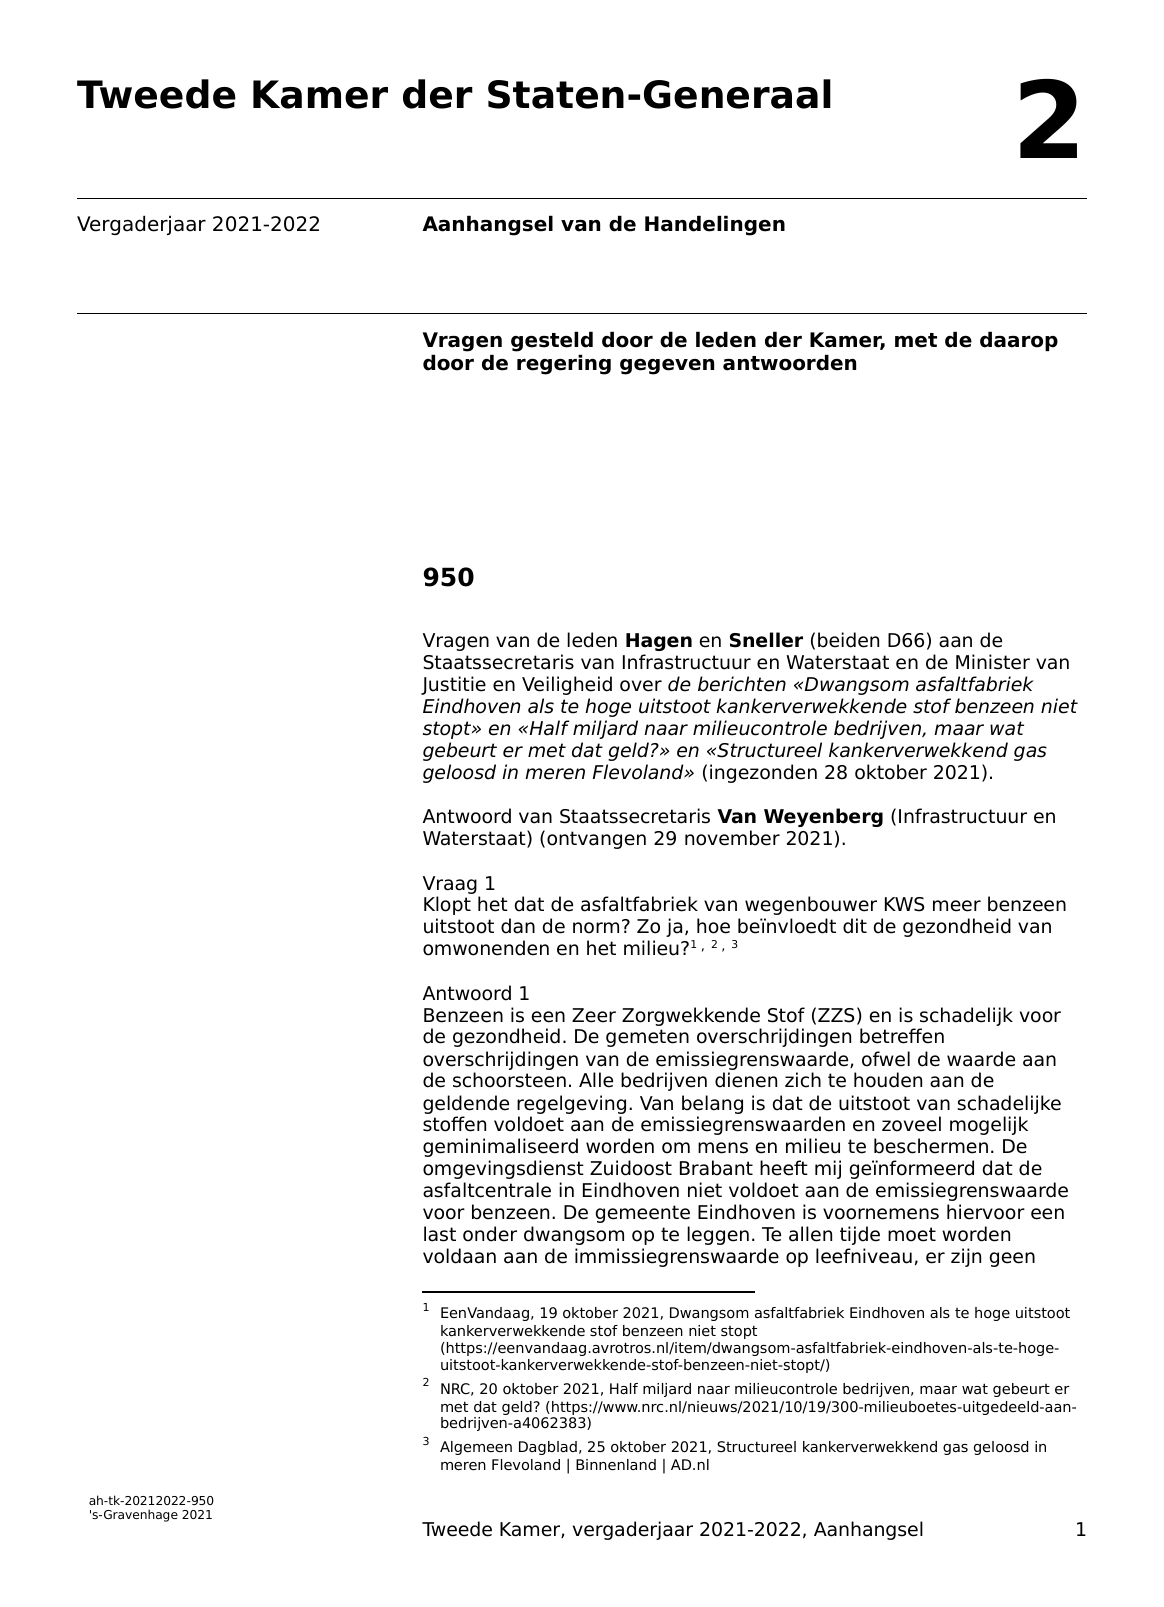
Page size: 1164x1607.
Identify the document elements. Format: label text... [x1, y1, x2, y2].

table_header Tweede Kamer der Staten-Generaal [77, 59, 886, 198]
text Antwoord van Staatssecretaris Van Weyenberg (Infrastructuur en Waterstaat) (ontvangen 29 november 2021). [422, 806, 1087, 850]
text Antwoord 1 [422, 982, 1087, 1004]
table_cell Aanhangsel van de Handelingen [422, 199, 1087, 313]
text 's-Gravenhage 2021 [88, 1508, 323, 1522]
text EenVandaag, 19 oktober 2021, Dwangsom asfaltfabriek Eindhoven als te hoge uitstoot kankerverwekkende stof benzeen niet stopt (https://eenvandaag.avrotros.nl/item/dwangsom-asfaltfabriek-eindhoven-als-te-hoge-uitstoot-kankerverwekkende-stof-benzeen-niet-stopt/) [422, 1301, 1087, 1374]
text Vraag 1 [422, 872, 1087, 894]
table_header 2 [886, 59, 1087, 198]
text 950 [422, 563, 1087, 592]
text Algemeen Dagblad, 25 oktober 2021, Structureel kankerverwekkend gas geloosd in meren Flevoland | Binnenland | AD.nl [422, 1435, 1087, 1474]
table_cell [77, 314, 422, 375]
text ah-tk-20212022-950 [88, 1494, 323, 1508]
table_cell Vergaderjaar 2021-2022 [77, 199, 422, 313]
text Klopt het dat de asfaltfabriek van wegenbouwer KWS meer benzeen uitstoot dan de norm? Zo ja, hoe beïnvloedt dit de gezondheid van omwonenden en het milieu?, , [422, 894, 1087, 960]
text Vragen van de leden Hagen en Sneller (beiden D66) aan de Staatssecretaris van Infrastructuur en Waterstaat en de Minister van Justitie en Veiligheid over de berichten «Dwangsom asfaltfabriek Eindhoven als te hoge uitstoot kankerverwekkende stof benzeen niet stopt» en «Half miljard naar milieucontrole bedrijven, maar wat gebeurt er met dat geld?» en «Structureel kankerverwekkend gas geloosd in meren Flevoland» (ingezonden 28 oktober 2021). [422, 630, 1087, 784]
text Benzeen is een Zeer Zorgwekkende Stof (ZZS) en is schadelijk voor de gezondheid. De gemeten overschrijdingen betreffen overschrijdingen van de emissiegrenswaarde, ofwel de waarde aan de schoorsteen. Alle bedrijven dienen zich te houden aan de geldende regelgeving. Van belang is dat de uitstoot van schadelijke stoffen voldoet aan de emissiegrenswaarden en zoveel mogelijk geminimaliseerd worden om mens en milieu te beschermen. De omgevingsdienst Zuidoost Brabant heeft mij geïnformeerd dat de asfaltcentrale in Eindhoven niet voldoet aan de emissiegrenswaarde voor benzeen. De gemeente Eindhoven is voornemens hiervoor een last onder dwangsom op te leggen. Te allen tijde moet worden voldaan aan de immissiegrenswaarde op leefniveau, er zijn geen [422, 1004, 1087, 1268]
table_cell Vragen gesteld door de leden der Kamer, met de daarop door de regering gegeven antwoorden [422, 314, 1087, 375]
text NRC, 20 oktober 2021, Half miljard naar milieucontrole bedrijven, maar wat gebeurt er met dat geld? (https://www.nrc.nl/nieuws/2021/10/19/300-milieuboetes-uitgedeeld-aan-bedrijven-a4062383) [422, 1377, 1087, 1432]
